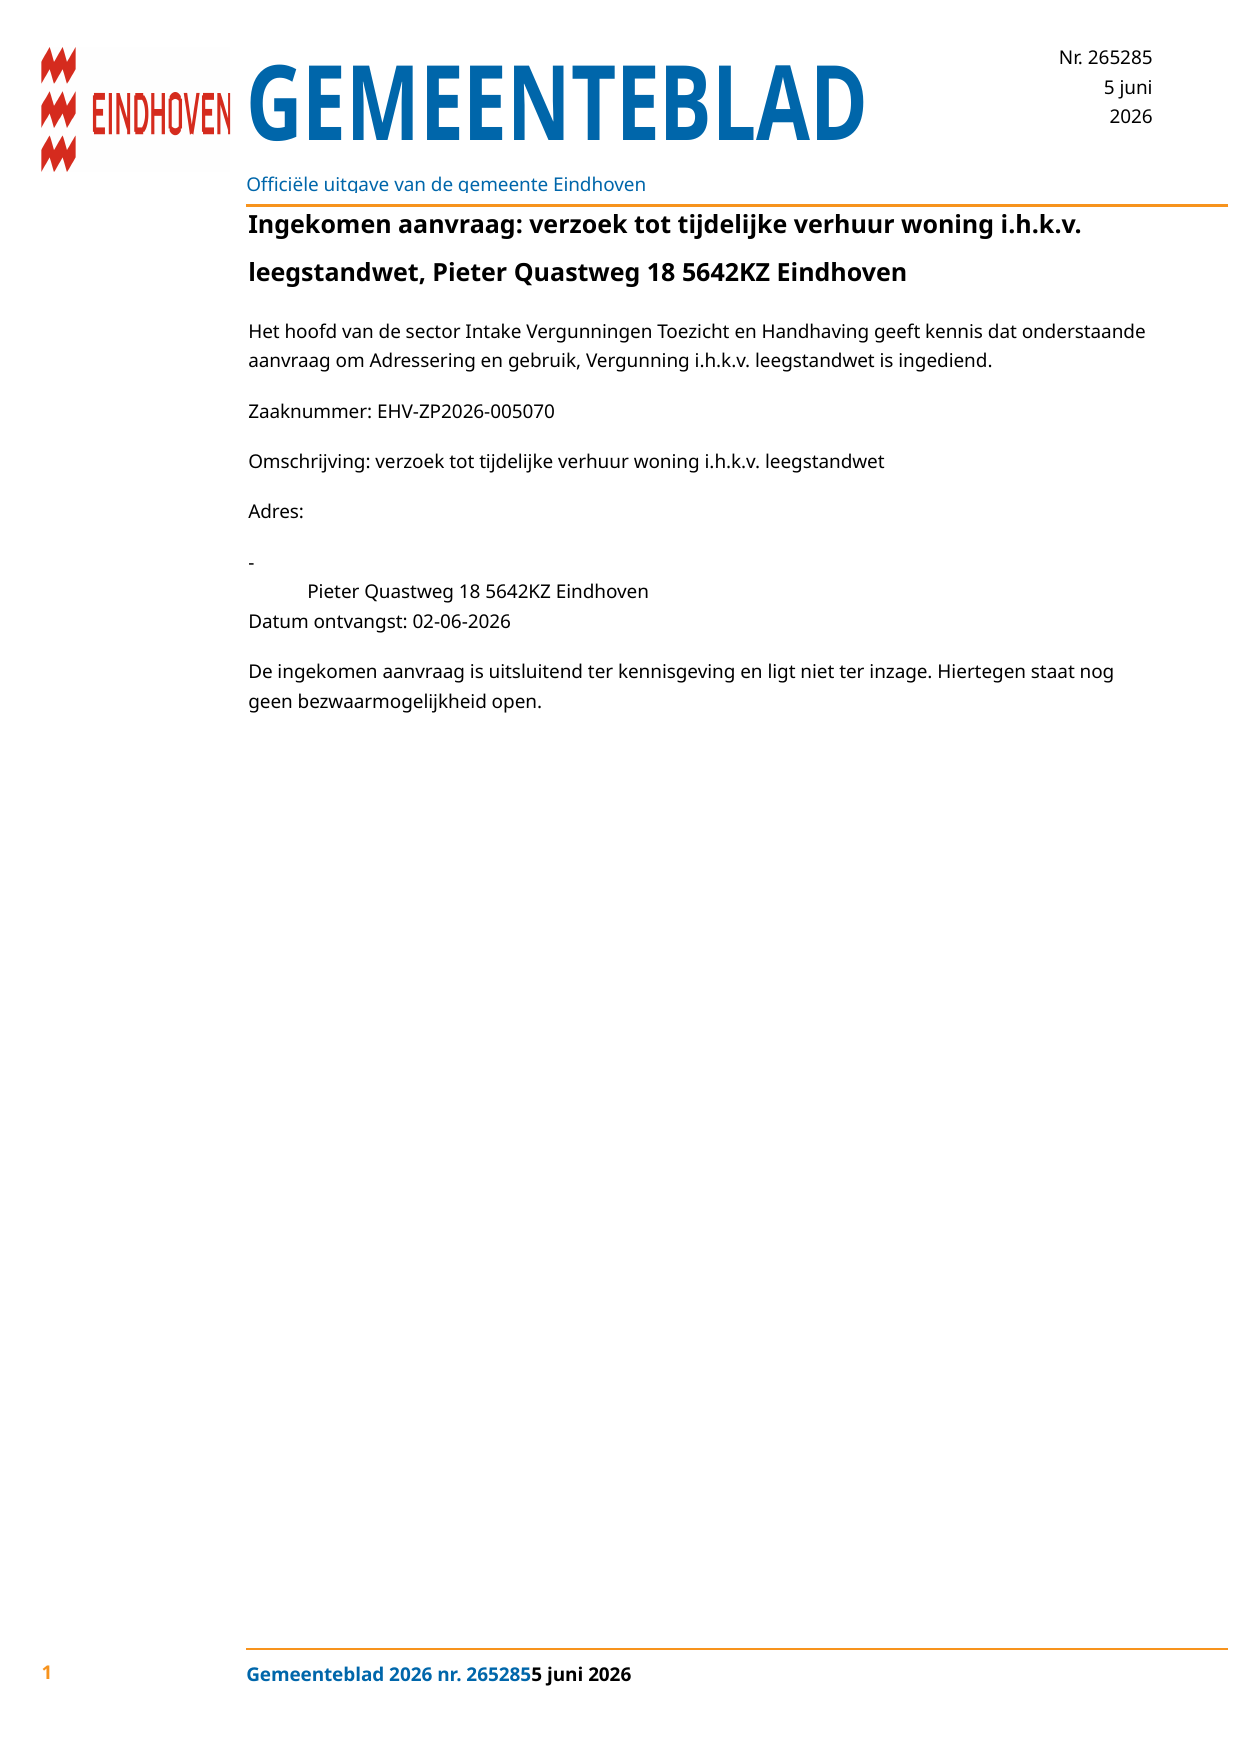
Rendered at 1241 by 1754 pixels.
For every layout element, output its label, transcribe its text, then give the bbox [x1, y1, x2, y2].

text Omschrijving: verzoek tot tijdelijke verhuur woning i.h.k.v. leegstandwet [248, 448, 1152, 474]
text De ingekomen aanvraag is uitsluitend ter kennisgeving en ligt niet ter inzage. Hiertegen staat nog geen bezwaarmogelijkheid open. [248, 659, 1152, 714]
text Het hoofd van de sector Intake Vergunningen Toezicht en Handhaving geeft kennis dat onderstaande aanvraag om Adressering en gebruik, Vergunning i.h.k.v. leegstandwet is ingediend. [248, 318, 1152, 373]
text Datum ontvangst: 02-06-2026 [248, 608, 1152, 634]
text Zaaknummer: EHV-ZP2026-005070 [248, 398, 1152, 424]
list Pieter Quastweg 18 5642KZ Eindhoven [248, 579, 1152, 604]
picture [41, 47, 231, 172]
text Adres: [248, 499, 1152, 524]
text Ingekomen aanvraag: verzoek tot tijdelijke verhuur woning i.h.k.v. leegstandwet, Pieter Quastweg 18 5642KZ Eindhoven [248, 207, 1152, 288]
